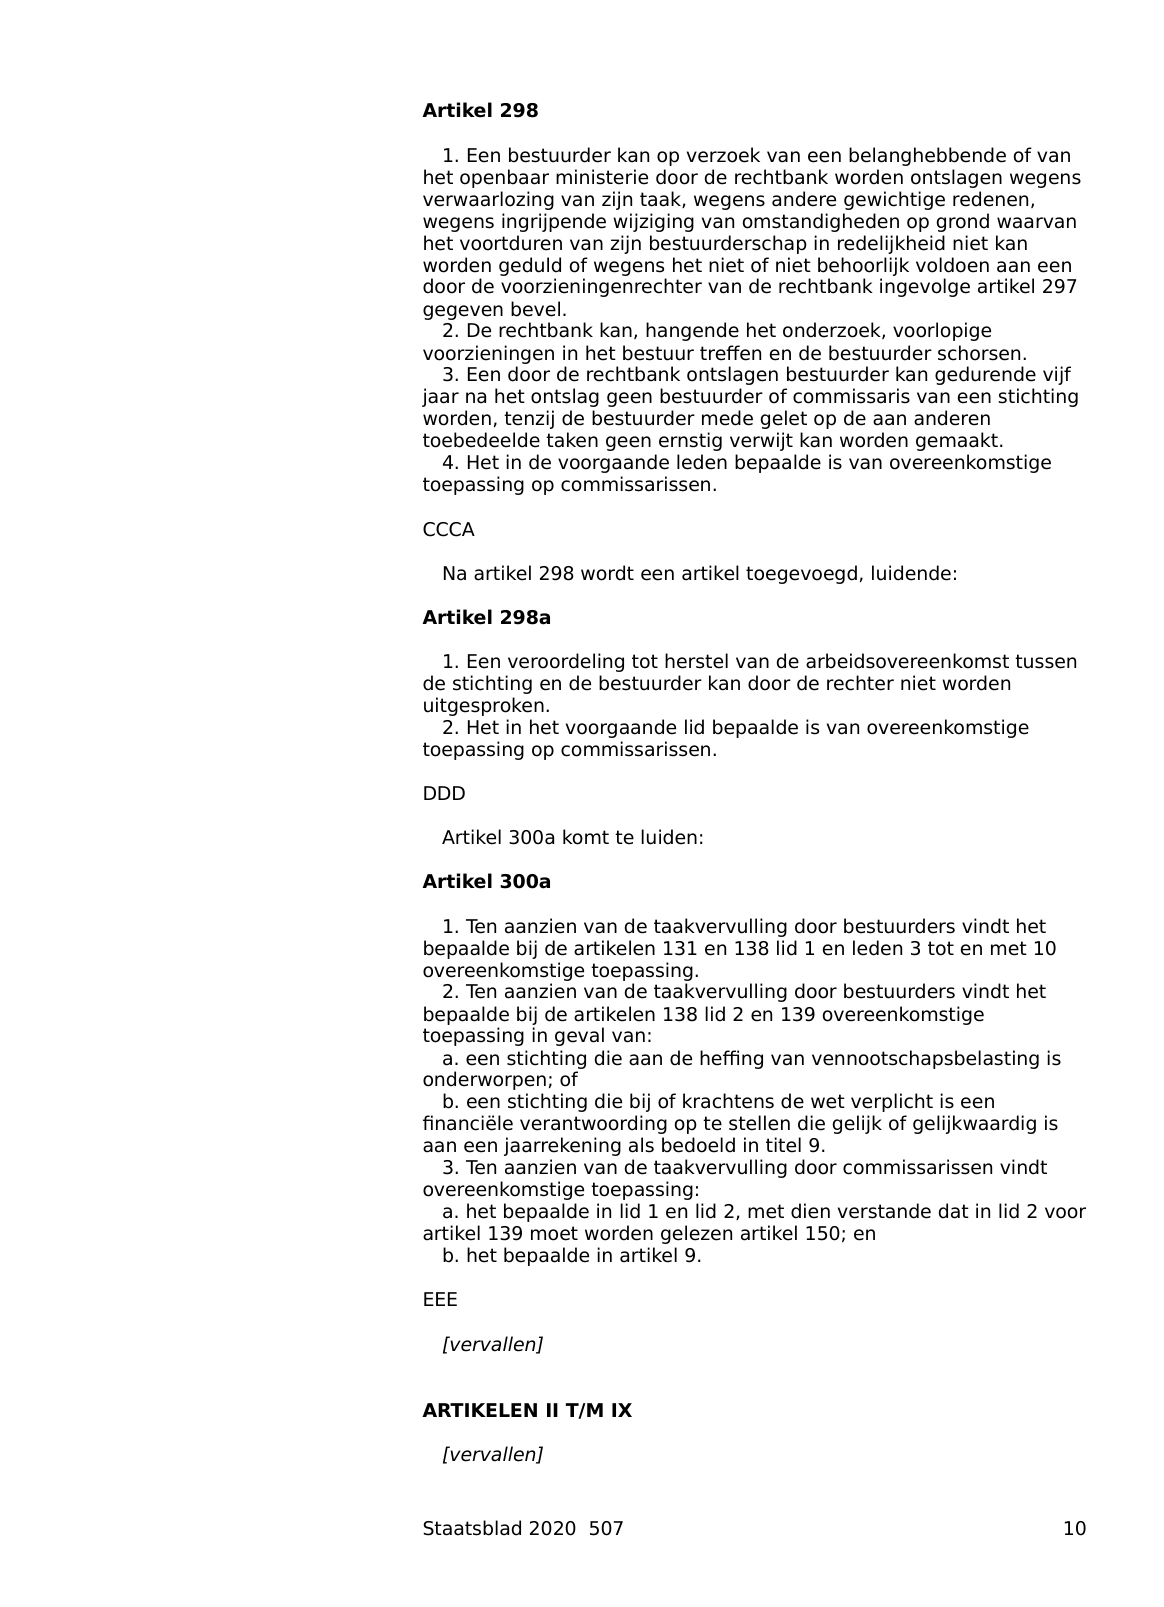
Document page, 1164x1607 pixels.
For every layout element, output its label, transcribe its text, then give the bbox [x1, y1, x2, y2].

text a. een stichting die aan de heffing van vennootschapsbelasting is onderworpen; of [422, 1047, 1087, 1091]
text Artikel 300a komt te luiden: [422, 827, 1087, 849]
text 3. Een door de rechtbank ontslagen bestuurder kan gedurende vijf jaar na het ontslag geen bestuurder of commissaris van een stichting worden, tenzij de bestuurder mede gelet op de aan anderen toebedeelde taken geen ernstig verwijt kan worden gemaakt. [422, 364, 1087, 452]
text 2. Ten aanzien van de taakvervulling door bestuurders vindt het bepaalde bij de artikelen 138 lid 2 en 139 overeenkomstige toepassing in geval van: [422, 981, 1087, 1047]
subtitle Artikel 300a [422, 871, 1087, 893]
text 2. Het in het voorgaande lid bepaalde is van overeenkomstige toepassing op commissarissen. [422, 717, 1087, 761]
text CCCA [422, 518, 1087, 540]
text 1. Een veroordeling tot herstel van de arbeidsovereenkomst tussen de stichting en de bestuurder kan door de rechter niet worden uitgesproken. [422, 651, 1087, 717]
text 2. De rechtbank kan, hangende het onderzoek, voorlopige voorzieningen in het bestuur treffen en de bestuurder schorsen. [422, 320, 1087, 364]
text [vervallen] [422, 1333, 1087, 1356]
text Na artikel 298 wordt een artikel toegevoegd, luidende: [422, 563, 1087, 584]
text a. het bepaalde in lid 1 en lid 2, met dien verstande dat in lid 2 voor artikel 139 moet worden gelezen artikel 150; en [422, 1201, 1087, 1245]
text b. het bepaalde in artikel 9. [422, 1245, 1087, 1267]
text 3. Ten aanzien van de taakvervulling door commissarissen vindt overeenkomstige toepassing: [422, 1157, 1087, 1201]
text 4. Het in de voorgaande leden bepaalde is van overeenkomstige toepassing op commissarissen. [422, 452, 1087, 496]
subtitle Artikel 298 [422, 100, 1087, 122]
subtitle ARTIKELEN II T/M IX [422, 1400, 1087, 1422]
text 1. Een bestuurder kan op verzoek van een belanghebbende of van het openbaar ministerie door de rechtbank worden ontslagen wegens verwaarlozing van zijn taak, wegens andere gewichtige redenen, wegens ingrijpende wijziging van omstandigheden op grond waarvan het voortduren van zijn bestuurderschap in redelijkheid niet kan worden geduld of wegens het niet of niet behoorlijk voldoen aan een door de voorzieningenrechter van de rechtbank ingevolge artikel 297 gegeven bevel. [422, 144, 1087, 320]
subtitle Artikel 298a [422, 607, 1087, 629]
text [vervallen] [422, 1444, 1087, 1466]
text DDD [422, 783, 1087, 805]
text 1. Ten aanzien van de taakvervulling door bestuurders vindt het bepaalde bij de artikelen 131 en 138 lid 1 en leden 3 tot en met 10 overeenkomstige toepassing. [422, 916, 1087, 981]
text b. een stichting die bij of krachtens de wet verplicht is een financiële verantwoording op te stellen die gelijk of gelijkwaardig is aan een jaarrekening als bedoeld in titel 9. [422, 1091, 1087, 1157]
text EEE [422, 1289, 1087, 1311]
